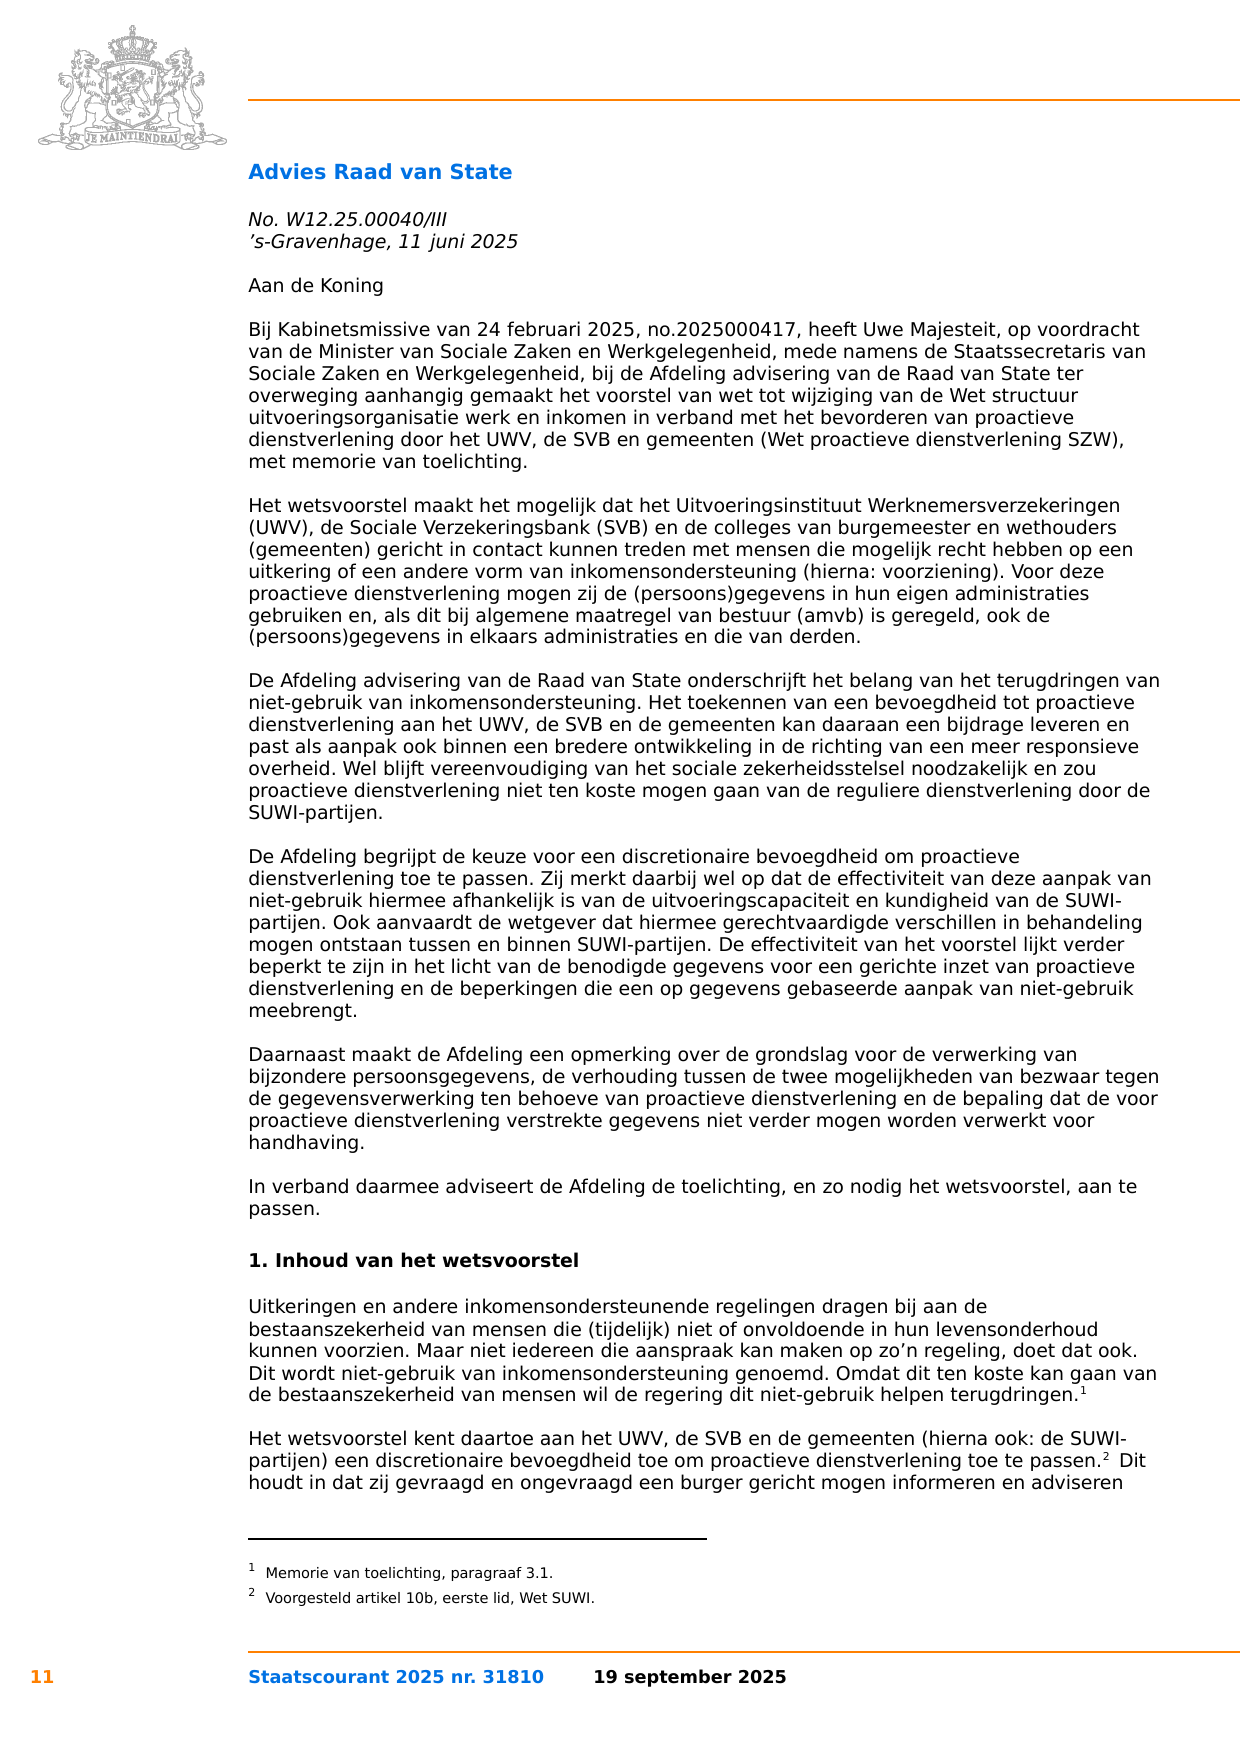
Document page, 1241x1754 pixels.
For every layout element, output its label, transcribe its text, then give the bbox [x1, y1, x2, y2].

text Daarnaast maakt de Afdeling een opmerking over de grondslag voor de verwerking van bijzondere persoonsgegevens, de verhouding tussen de twee mogelijkheden van bezwaar tegen de gegevensverwerking ten behoeve van proactieve dienstverlening en de bepaling dat de voor proactieve dienstverlening verstrekte gegevens niet verder mogen worden verwerkt voor handhaving. [248, 1044, 1163, 1154]
text ’s-Gravenhage, 11 juni 2025 [248, 231, 1163, 253]
picture [38, 25, 227, 150]
text Bij Kabinetsmissive van 24 februari 2025, no.2025000417, heeft Uwe Majesteit, op voordracht van de Minister van Sociale Zaken en Werkgelegenheid, mede namens de Staatssecretaris van Sociale Zaken en Werkgelegenheid, bij de Afdeling advisering van de Raad van State ter overweging aanhangig gemaakt het voorstel van wet tot wijziging van de Wet structuur uitvoeringsorganisatie werk en inkomen in verband met het bevorderen van proactieve dienstverlening door het UWV, de SVB en gemeenten (Wet proactieve dienstverlening SZW), met memorie van toelichting. [248, 319, 1163, 473]
text Het wetsvoorstel maakt het mogelijk dat het Uitvoeringsinstituut Werknemersverzekeringen (UWV), de Sociale Verzekeringsbank (SVB) en de colleges van burgemeester en wethouders (gemeenten) gericht in contact kunnen treden met mensen die mogelijk recht hebben op een uitkering of een andere vorm van inkomensondersteuning (hierna: voorziening). Voor deze proactieve dienstverlening mogen zij de (persoons)gegevens in hun eigen administraties gebruiken en, als dit bij algemene maatregel van bestuur (amvb) is geregeld, ook de (persoons)gegevens in elkaars administraties en die van derden. [248, 494, 1163, 648]
text No. W12.25.00040/III [248, 209, 1163, 231]
text Memorie van toelichting, paragraaf 3.1. [248, 1561, 1163, 1583]
text De Afdeling begrijpt de keuze voor een discretionaire bevoegdheid om proactieve dienstverlening toe te passen. Zij merkt daarbij wel op dat de effectiviteit van deze aanpak van niet-gebruik hiermee afhankelijk is van de uitvoeringscapaciteit en kundigheid van de SUWI-partijen. Ook aanvaardt de wetgever dat hiermee gerechtvaardigde verschillen in behandeling mogen ontstaan tussen en binnen SUWI-partijen. De effectiviteit van het voorstel lijkt verder beperkt te zijn in het licht van de benodigde gegevens voor een gerichte inzet van proactieve dienstverlening en de beperkingen die een op gegevens gebaseerde aanpak van niet-gebruik meebrengt. [248, 846, 1163, 1022]
text In verband daarmee adviseert de Afdeling de toelichting, en zo nodig het wetsvoorstel, aan te passen. [248, 1176, 1163, 1219]
text Aan de Koning [248, 275, 1163, 297]
text De Afdeling advisering van de Raad van State onderschrijft het belang van het terugdringen van niet-gebruik van inkomensondersteuning. Het toekennen van een bevoegdheid tot proactieve dienstverlening aan het UWV, de SVB en de gemeenten kan daaraan een bijdrage leveren en past als aanpak ook binnen een bredere ontwikkeling in de richting van een meer responsieve overheid. Wel blijft vereenvoudiging van het sociale zekerheidsstelsel noodzakelijk en zou proactieve dienstverlening niet ten koste mogen gaan van de reguliere dienstverlening door de SUWI-partijen. [248, 670, 1163, 824]
subtitle 1. Inhoud van het wetsvoorstel [248, 1249, 1163, 1271]
subtitle Advies Raad van State [248, 160, 1163, 184]
text Uitkeringen en andere inkomensondersteunende regelingen dragen bij aan de bestaanszekerheid van mensen die (tijdelijk) niet of onvoldoende in hun levensonderhoud kunnen voorzien. Maar niet iedereen die aanspraak kan maken op zo’n regeling, doet dat ook. Dit wordt niet-gebruik van inkomensondersteuning genoemd. Omdat dit ten koste kan gaan van de bestaanszekerheid van mensen wil de regering dit niet-gebruik helpen terugdringen. [248, 1296, 1163, 1406]
text Voorgesteld artikel 10b, eerste lid, Wet SUWI. [248, 1586, 1163, 1608]
text Het wetsvoorstel kent daartoe aan het UWV, de SVB en de gemeenten (hierna ook: de SUWI-partijen) een discretionaire bevoegdheid toe om proactieve dienstverlening toe te passen. Dit houdt in dat zij gevraagd en ongevraagd een burger gericht mogen informeren en adviseren [248, 1428, 1163, 1494]
